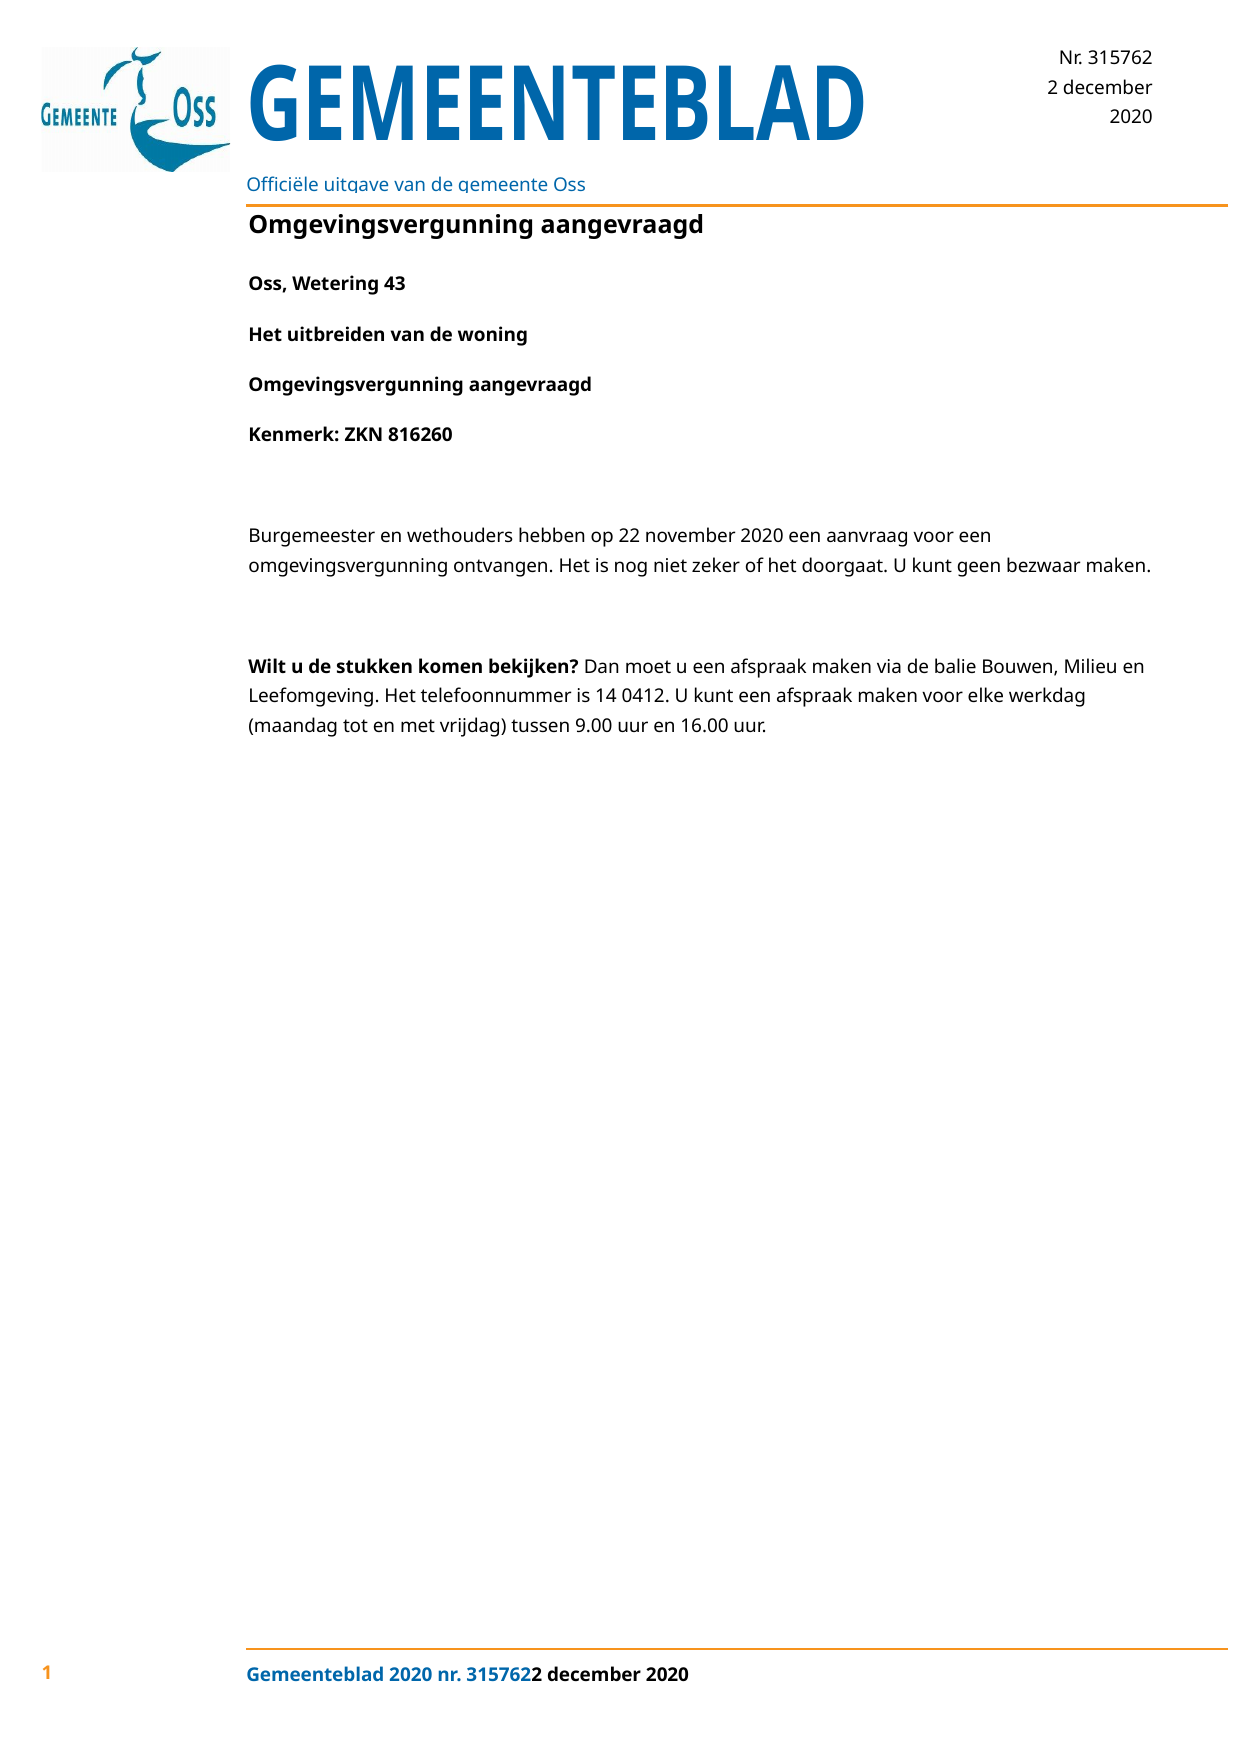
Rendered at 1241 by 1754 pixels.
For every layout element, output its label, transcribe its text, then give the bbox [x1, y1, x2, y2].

text Het uitbreiden van de woning [248, 321, 1152, 346]
text Wilt u de stukken komen bekijken? Dan moet u een afspraak maken via de balie Bouwen, Milieu en Leefomgeving. Het telefoonnummer is 14 0412. U kunt een afspraak maken voor elke werkdag (maandag tot en met vrijdag) tussen 9.00 uur en 16.00 uur. [248, 653, 1152, 738]
text Kenmerk: ZKN 816260 [248, 422, 1152, 447]
text Burgemeester en wethouders hebben op 22 november 2020 een aanvraag voor een omgevingsvergunning ontvangen. Het is nog niet zeker of het doorgaat. U kunt geen bezwaar maken. [248, 522, 1152, 578]
text Oss, Wetering 43 [248, 270, 1152, 296]
text Omgevingsvergunning aangevraagd [248, 371, 1152, 397]
text Omgevingsvergunning aangevraagd [248, 207, 1152, 241]
picture [41, 47, 231, 172]
